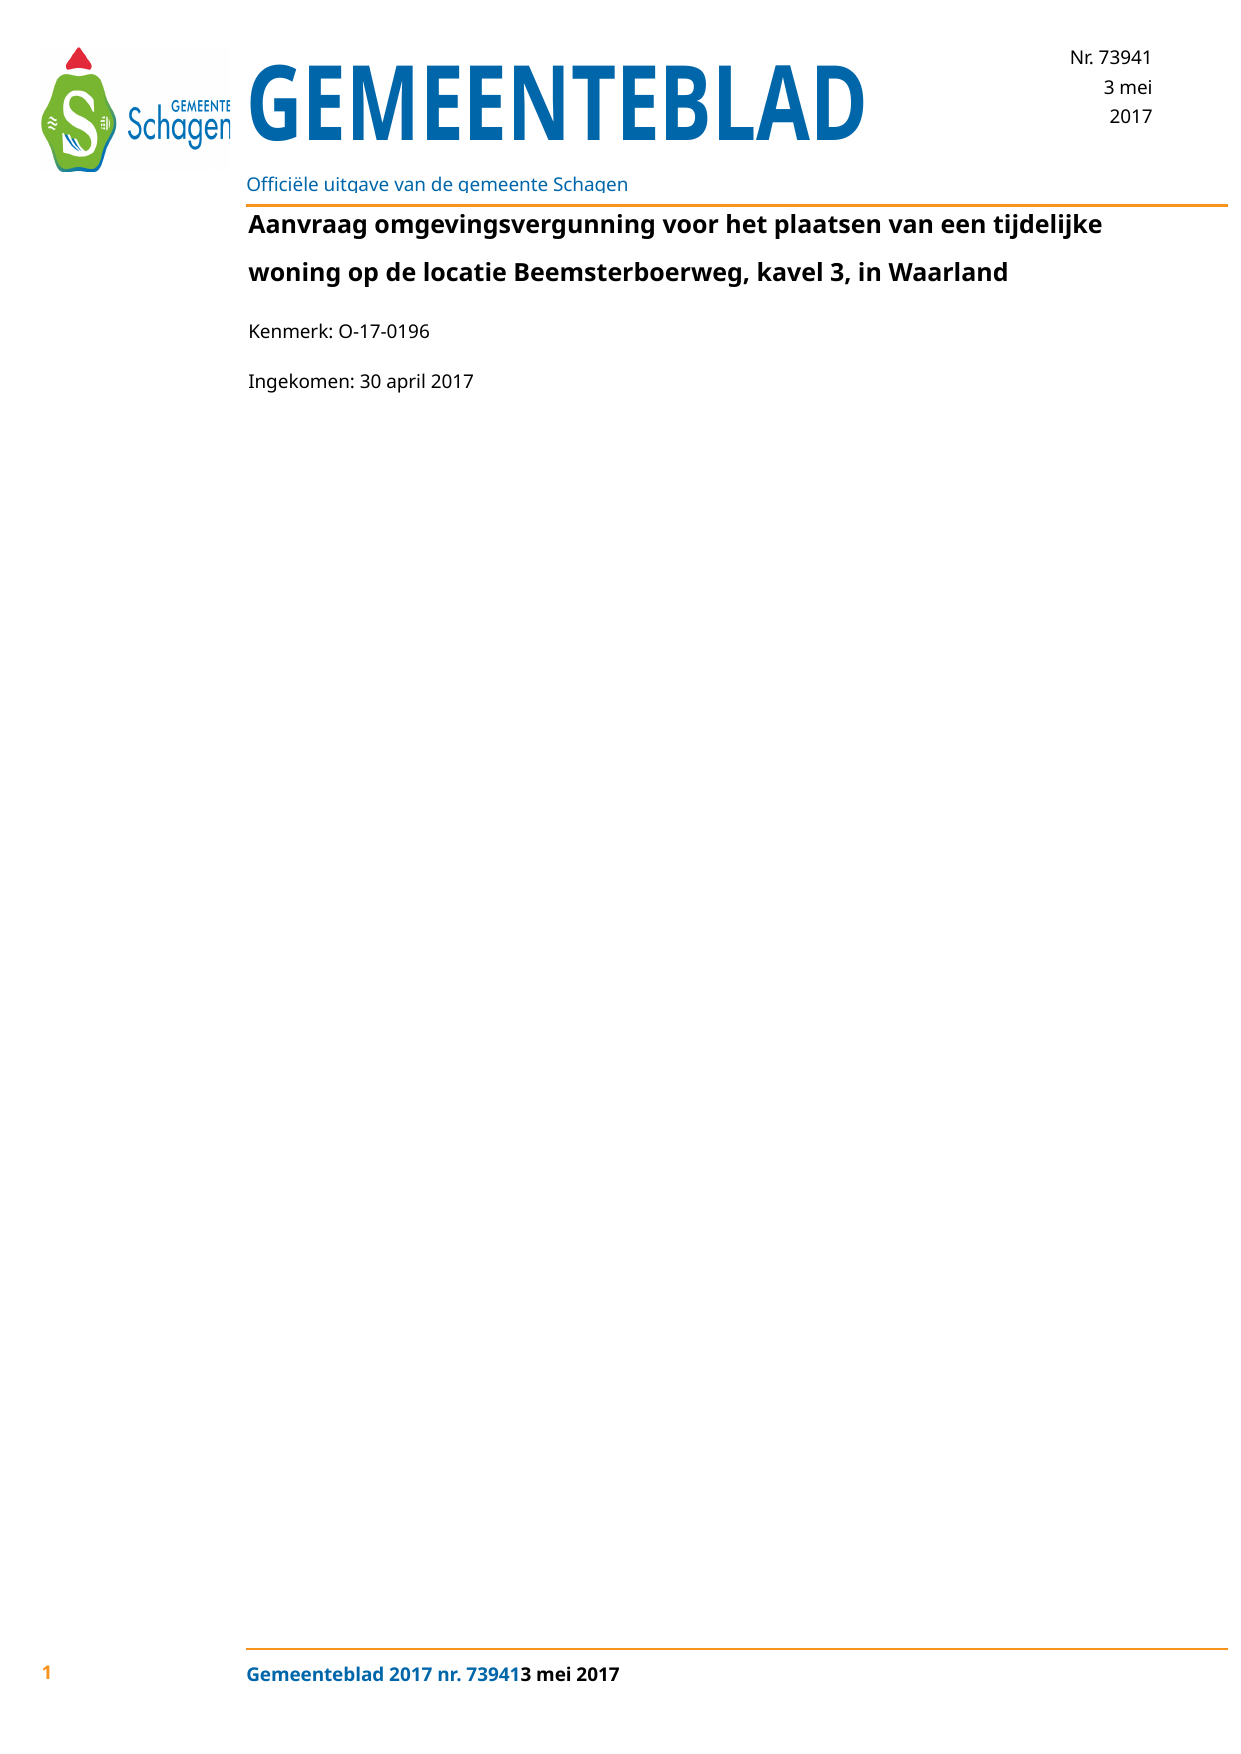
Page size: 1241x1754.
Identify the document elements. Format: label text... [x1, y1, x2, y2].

text Kenmerk: O-17-0196 [248, 318, 1152, 344]
text Ingekomen: 30 april 2017 [248, 368, 1152, 394]
picture [41, 47, 231, 172]
text Aanvraag omgevingsvergunning voor het plaatsen van een tijdelijke woning op de locatie Beemsterboerweg, kavel 3, in Waarland [248, 207, 1152, 288]
